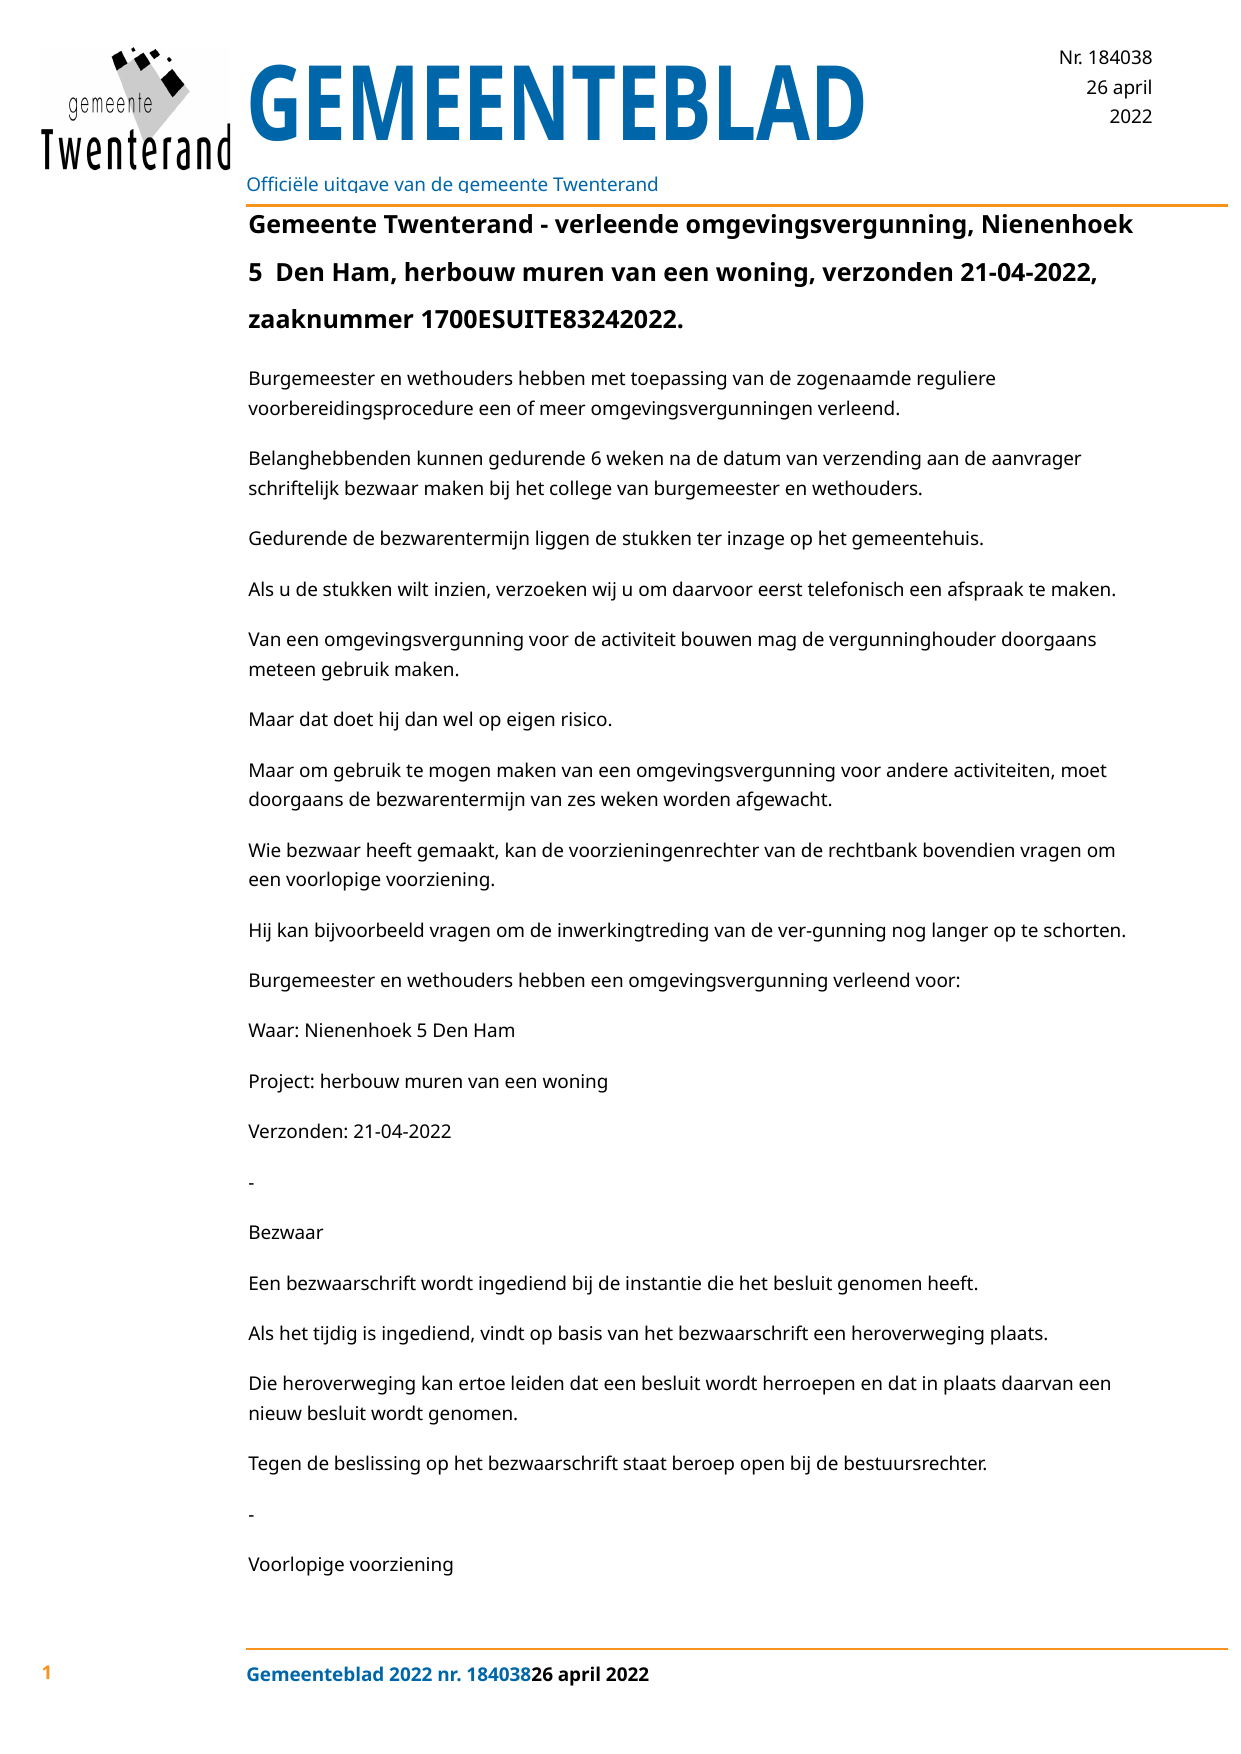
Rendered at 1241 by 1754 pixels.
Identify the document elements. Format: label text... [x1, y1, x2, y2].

text Burgemeester en wethouders hebben met toepassing van de zogenaamde reguliere voorbereidingsprocedure een of meer omgevingsvergunningen verleend. [248, 366, 1152, 421]
text Verzonden: 21-04-2022 [248, 1118, 1152, 1144]
text Hij kan bijvoorbeeld vragen om de inwerkingtreding van de ver-gunning nog langer op te schorten. [248, 917, 1152, 942]
text Wie bezwaar heeft gemaakt, kan de voorzieningenrechter van de rechtbank bovendien vragen om een voorlopige voorziening. [248, 837, 1152, 892]
text Als u de stukken wilt inzien, verzoeken wij u om daarvoor eerst telefonisch een afspraak te maken. [248, 576, 1152, 602]
text Project: herbouw muren van een woning [248, 1068, 1152, 1094]
text Die heroverweging kan ertoe leiden dat een besluit wordt herroepen en dat in plaats daarvan een nieuw besluit wordt genomen. [248, 1371, 1152, 1426]
text Gemeente Twenterand - verleende omgevingsvergunning, Nienenhoek 5 Den Ham, herbouw muren van een woning, verzonden 21-04-2022, zaaknummer 1700ESUITE83242022. [248, 207, 1152, 336]
text Belanghebbenden kunnen gedurende 6 weken na de datum van verzending aan de aanvrager schriftelijk bezwaar maken bij het college van burgemeester en wethouders. [248, 446, 1152, 501]
text Als het tijdig is ingediend, vindt op basis van het bezwaarschrift een heroverweging plaats. [248, 1320, 1152, 1346]
text Waar: Nienenhoek 5 Den Ham [248, 1018, 1152, 1043]
text Een bezwaarschrift wordt ingediend bij de instantie die het besluit genomen heeft. [248, 1270, 1152, 1295]
text Gedurende de bezwarentermijn liggen de stukken ter inzage op het gemeentehuis. [248, 526, 1152, 551]
text Bezwaar [248, 1219, 1152, 1245]
picture [41, 47, 231, 172]
text - [248, 1501, 1152, 1527]
text Voorlopige voorziening [248, 1551, 1152, 1577]
text Van een omgevingsvergunning voor de activiteit bouwen mag de vergunninghouder doorgaans meteen gebruik maken. [248, 626, 1152, 682]
text - [248, 1169, 1152, 1194]
text Tegen de beslissing op het bezwaarschrift staat beroep open bij de bestuursrechter. [248, 1451, 1152, 1476]
text Burgemeester en wethouders hebben een omgevingsvergunning verleend voor: [248, 967, 1152, 993]
text Maar om gebruik te mogen maken van een omgevingsvergunning voor andere activiteiten, moet doorgaans de bezwarentermijn van zes weken worden afgewacht. [248, 757, 1152, 812]
text Maar dat doet hij dan wel op eigen risico. [248, 706, 1152, 732]
